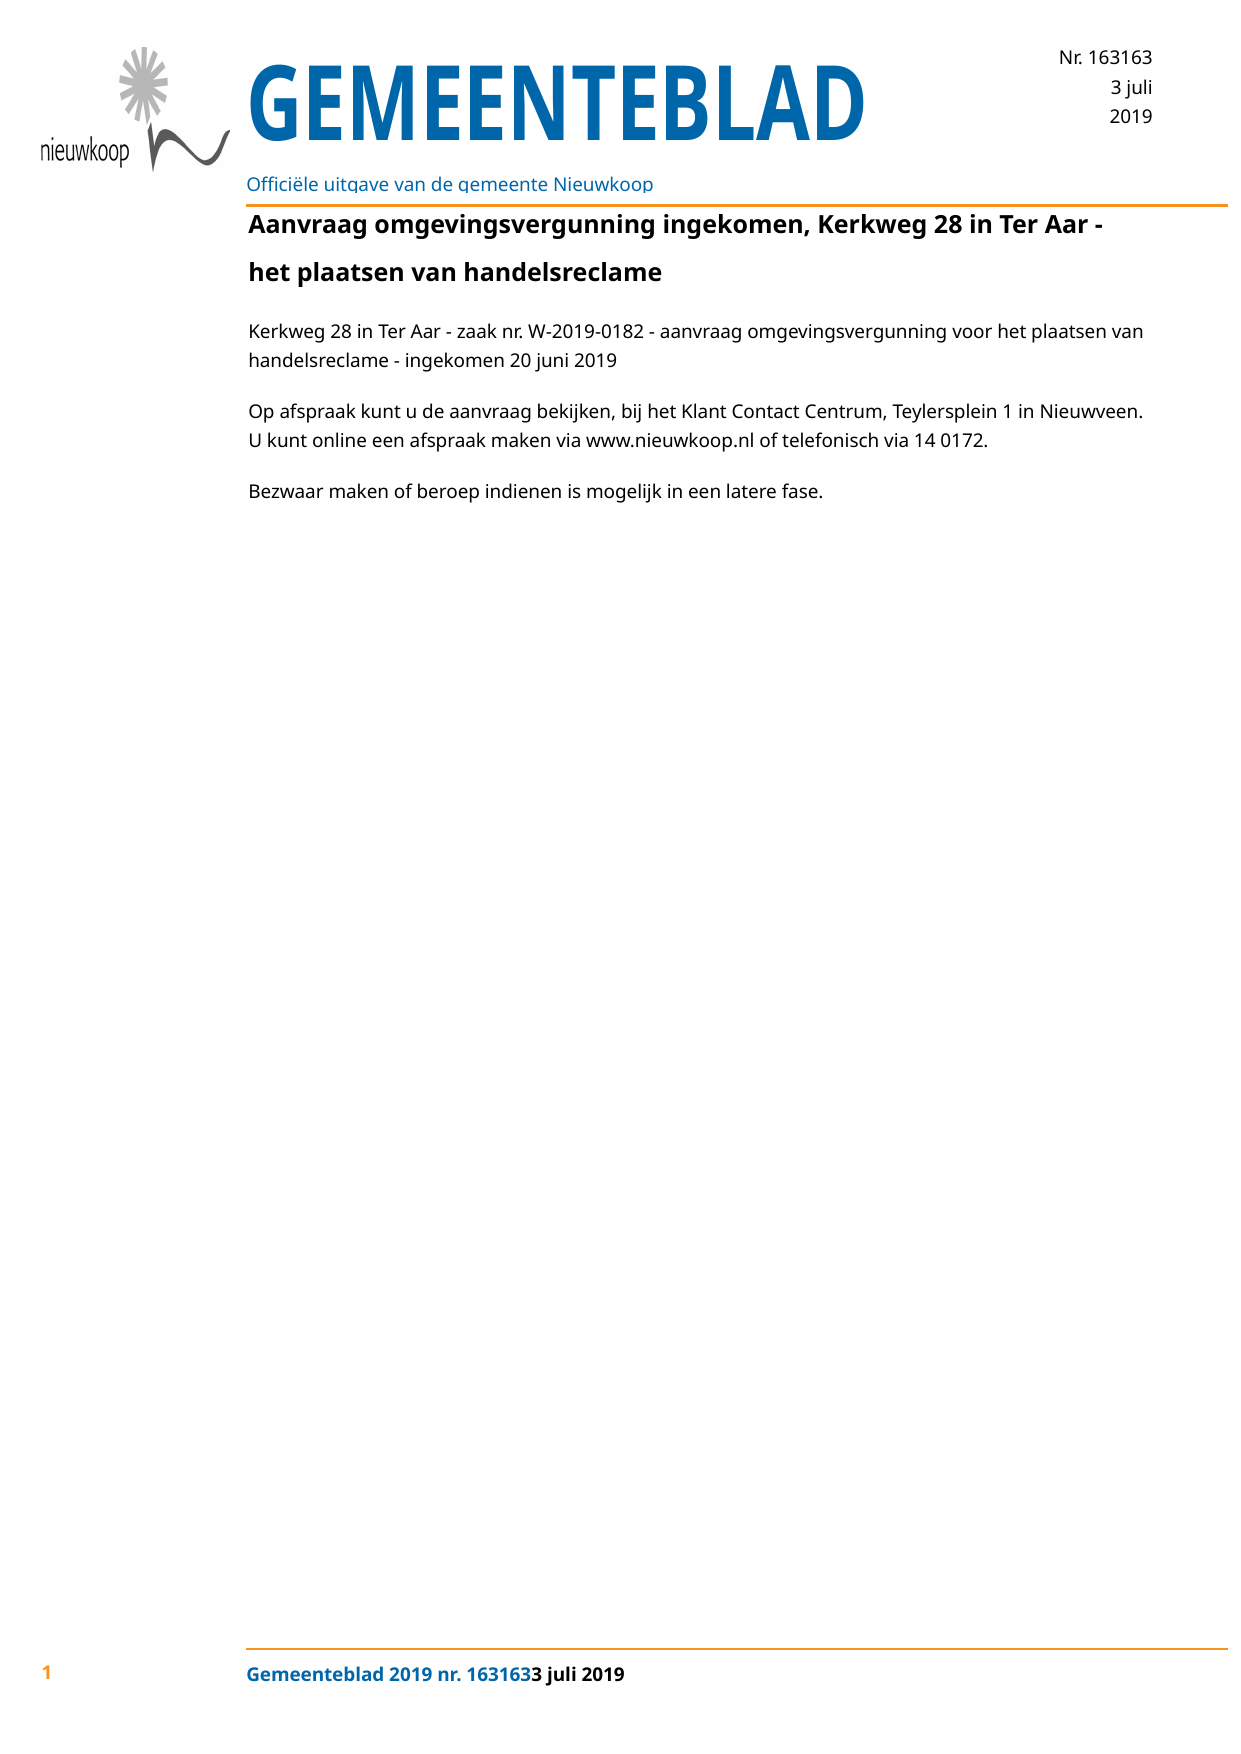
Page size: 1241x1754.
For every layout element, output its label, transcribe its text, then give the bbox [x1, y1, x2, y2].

text Bezwaar maken of beroep indienen is mogelijk in een latere fase. [248, 478, 1152, 504]
picture [41, 47, 231, 172]
text Kerkweg 28 in Ter Aar - zaak nr. W-2019-0182 - aanvraag omgevingsvergunning voor het plaatsen van handelsreclame - ingekomen 20 juni 2019 [248, 318, 1152, 373]
text Aanvraag omgevingsvergunning ingekomen, Kerkweg 28 in Ter Aar - het plaatsen van handelsreclame [248, 207, 1152, 288]
text Op afspraak kunt u de aanvraag bekijken, bij het Klant Contact Centrum, Teylersplein 1 in Nieuwveen. U kunt online een afspraak maken via www.nieuwkoop.nl of telefonisch via 14 0172. [248, 398, 1152, 453]
